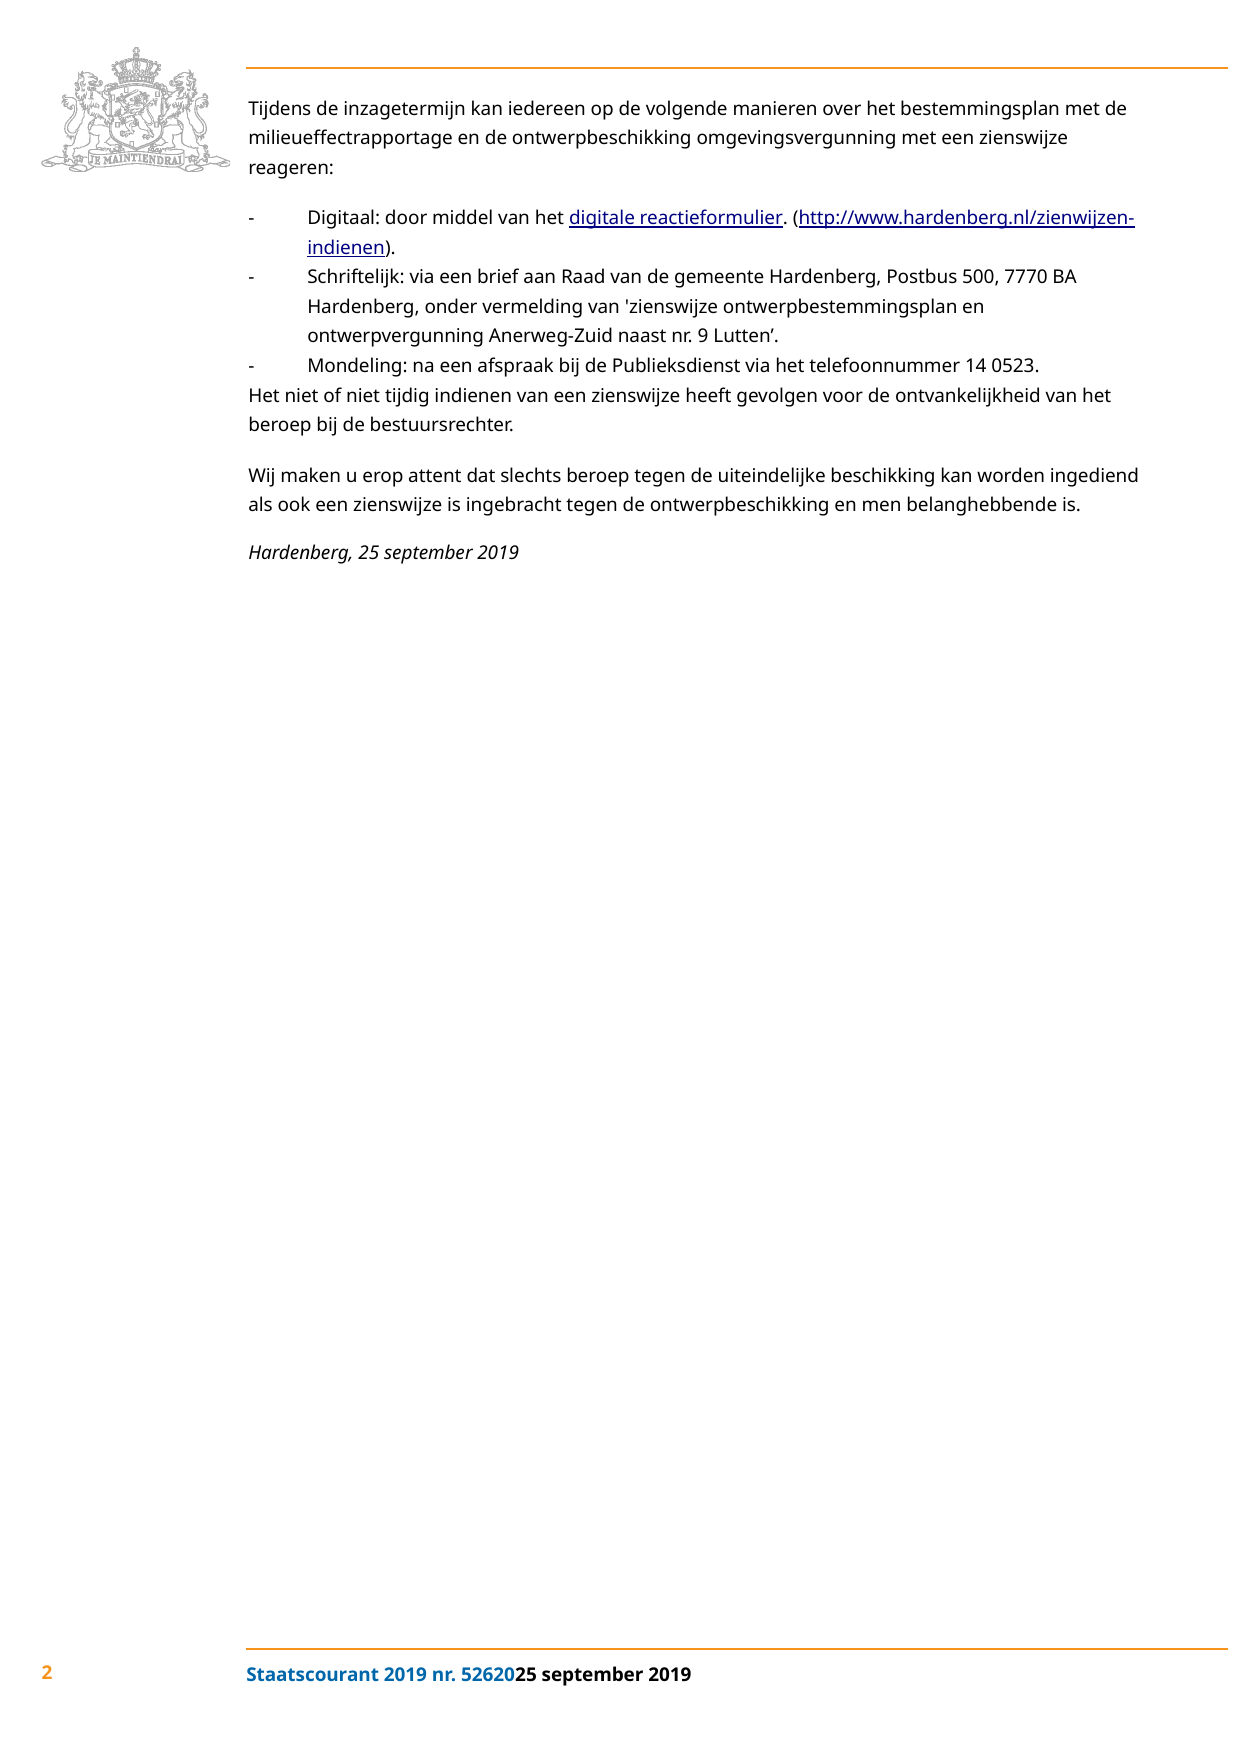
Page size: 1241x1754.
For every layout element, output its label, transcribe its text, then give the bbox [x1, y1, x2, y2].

picture [41, 47, 231, 172]
text Wij maken u erop attent dat slechts beroep tegen de uiteindelijke beschikking kan worden ingediend als ook een zienswijze is ingebracht tegen de ontwerpbeschikking en men belanghebbende is. [248, 462, 1152, 517]
list Digitaal: door middel van het digitale reactieformulier. (http://www.hardenberg.nl/zienwijzen-indienen). [248, 204, 1152, 260]
list Schriftelijk: via een brief aan Raad van de gemeente Hardenberg, Postbus 500, 7770 BA Hardenberg, onder vermelding van 'zienswijze ontwerpbestemmingsplan en ontwerpvergunning Anerweg-Zuid naast nr. 9 Lutten’. [248, 263, 1152, 348]
text Hardenberg, 25 september 2019 [248, 539, 1152, 565]
list Mondeling: na een afspraak bij de Publieksdienst via het telefoonnummer 14 0523. [248, 352, 1152, 378]
text Het niet of niet tijdig indienen van een zienswijze heeft gevolgen voor de ontvankelijkheid van het beroep bij de bestuursrechter. [248, 382, 1152, 437]
text Tijdens de inzagetermijn kan iedereen op de volgende manieren over het bestemmingsplan met de milieueffectrapportage en de ontwerpbeschikking omgevingsvergunning met een zienswijze reageren: [248, 95, 1152, 180]
